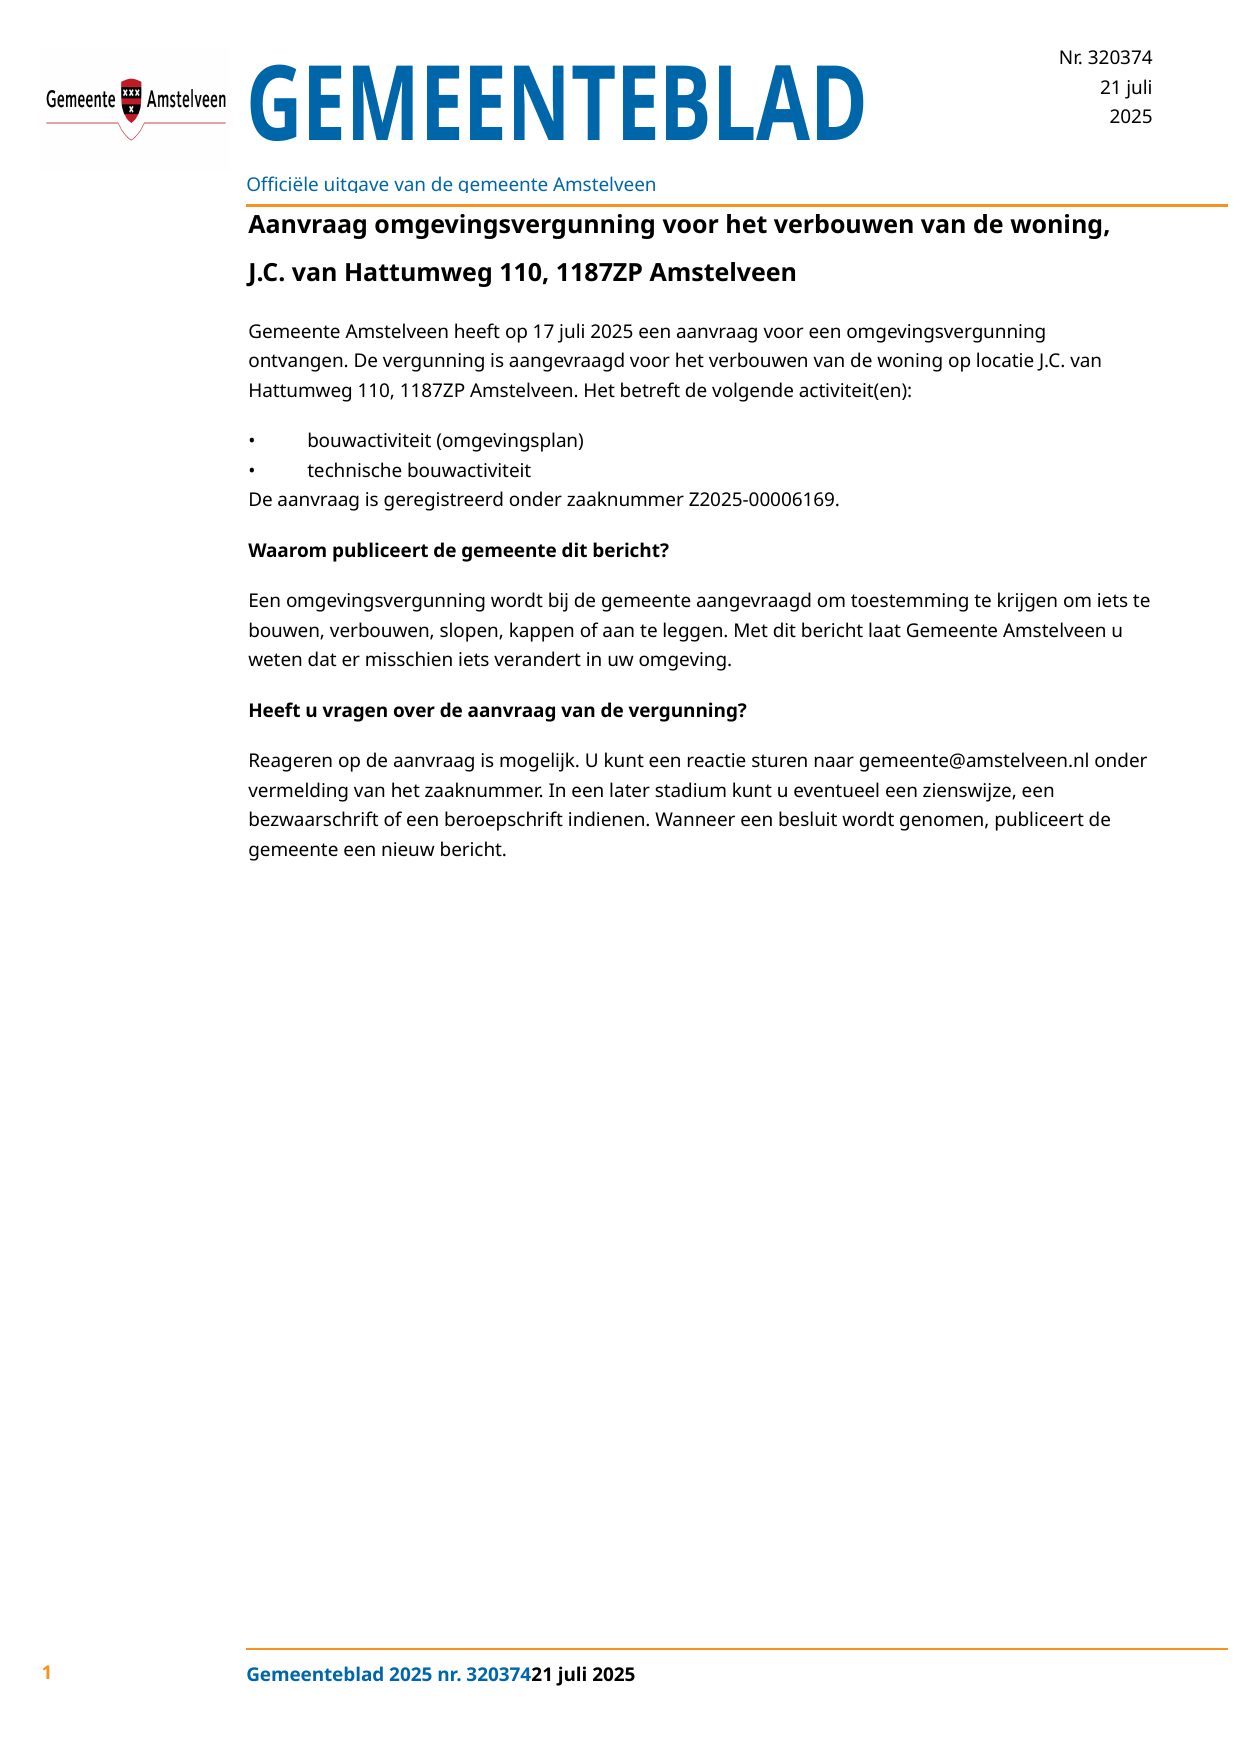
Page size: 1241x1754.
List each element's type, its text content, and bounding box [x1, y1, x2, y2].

list technische bouwactiviteit [248, 457, 1152, 483]
picture [41, 47, 231, 172]
text De aanvraag is geregistreerd onder zaaknummer Z2025-00006169. [248, 487, 1152, 512]
list bouwactiviteit (omgevingsplan) [248, 427, 1152, 453]
text Gemeente Amstelveen heeft op 17 juli 2025 een aanvraag voor een omgevingsvergunning ontvangen. De vergunning is aangevraagd voor het verbouwen van de woning op locatie J.C. van Hattumweg 110, 1187ZP Amstelveen. Het betreft de volgende activiteit(en): [248, 318, 1152, 403]
text Heeft u vragen over de aanvraag van de vergunning? [248, 697, 1152, 723]
text Aanvraag omgevingsvergunning voor het verbouwen van de woning, J.C. van Hattumweg 110, 1187ZP Amstelveen [248, 207, 1152, 288]
text Reageren op de aanvraag is mogelijk. U kunt een reactie sturen naar gemeente@amstelveen.nl onder vermelding van het zaaknummer. In een later stadium kunt u eventueel een zienswijze, een bezwaarschrift of een beroepschrift indienen. Wanneer een besluit wordt genomen, publiceert de gemeente een nieuw bericht. [248, 747, 1152, 862]
text Waarom publiceert de gemeente dit bericht? [248, 537, 1152, 563]
text Een omgevingsvergunning wordt bij de gemeente aangevraagd om toestemming te krijgen om iets te bouwen, verbouwen, slopen, kappen of aan te leggen. Met dit bericht laat Gemeente Amstelveen u weten dat er misschien iets verandert in uw omgeving. [248, 587, 1152, 672]
